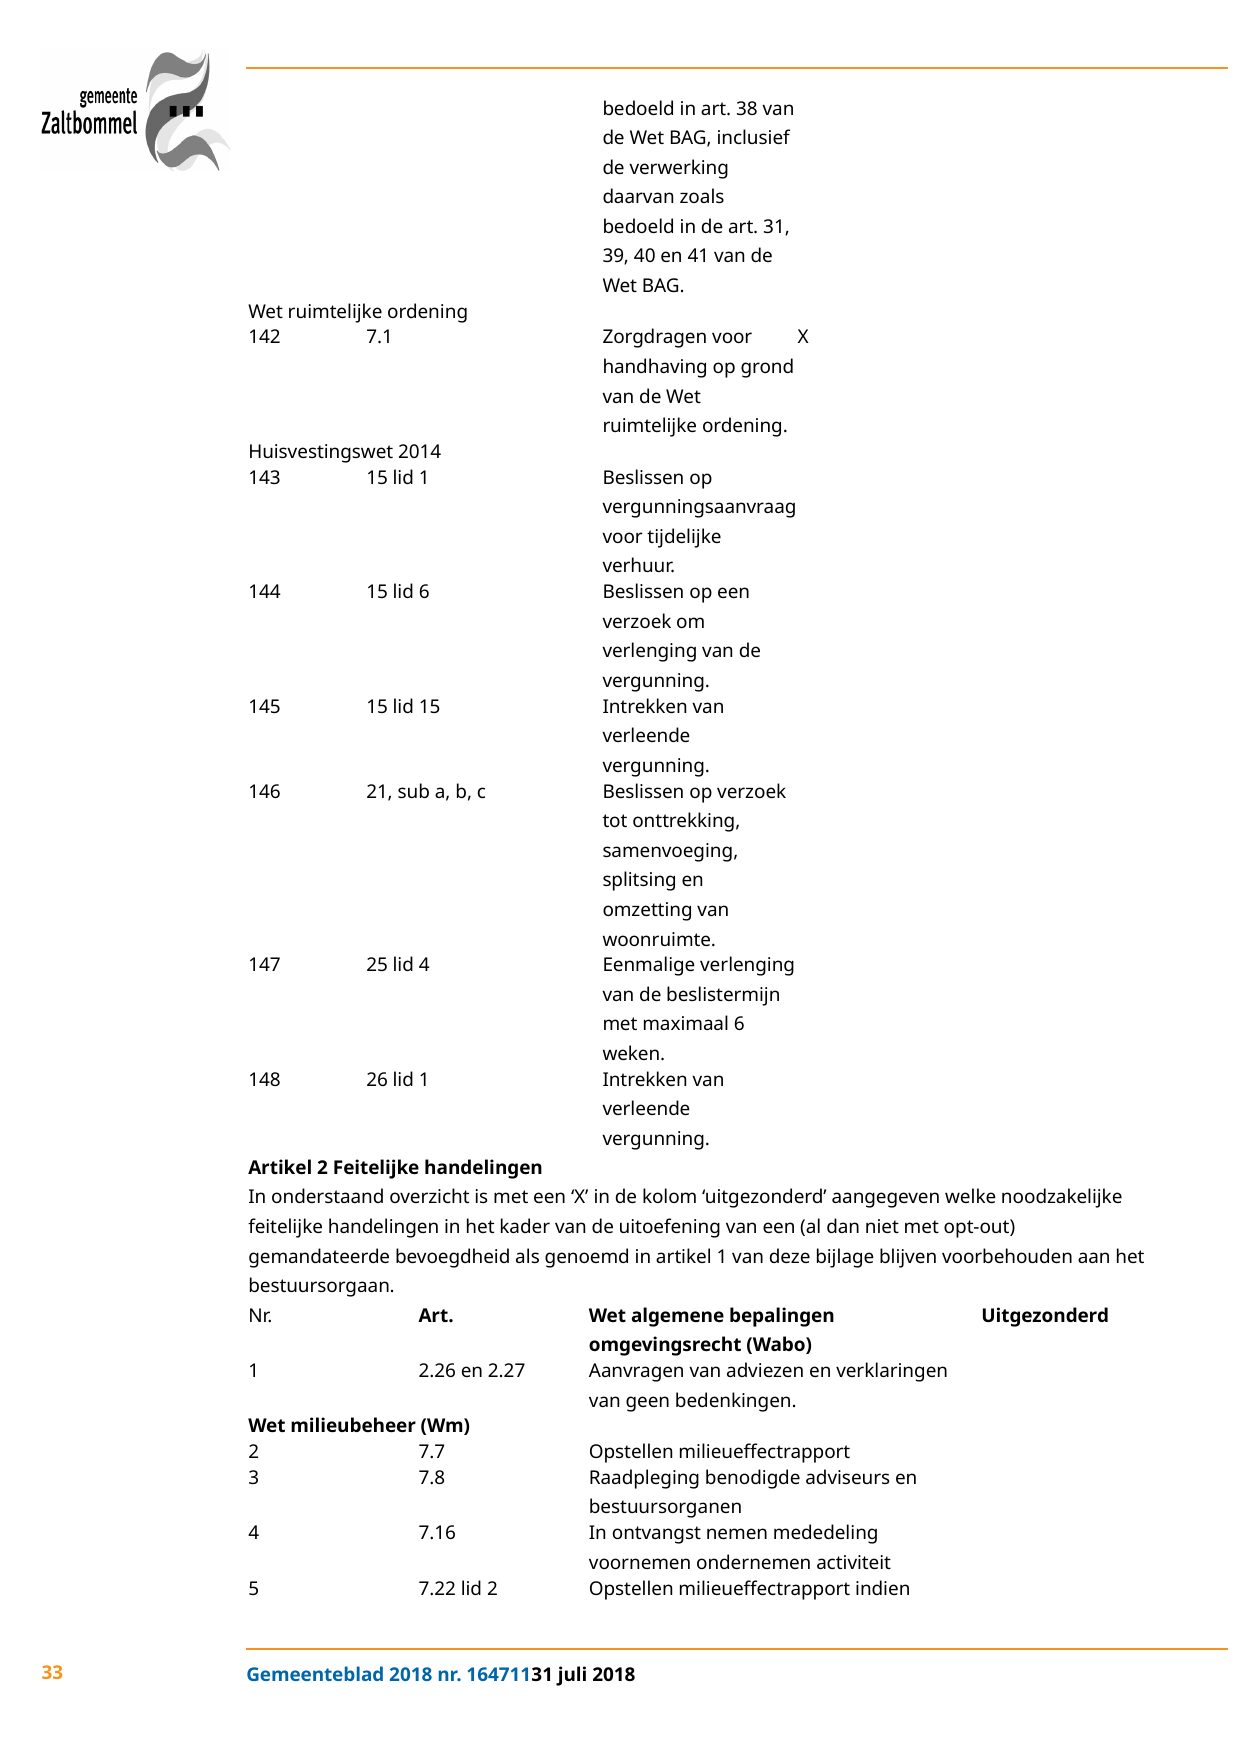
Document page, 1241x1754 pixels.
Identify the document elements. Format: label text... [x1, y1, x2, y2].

table_cell [1034, 693, 1152, 778]
table_cell 7.16 [418, 1520, 589, 1575]
table_cell [1034, 951, 1152, 1066]
table_cell [915, 464, 1033, 578]
table_cell Beslissen op vergunningsaanvraag voor tijdelijke verhuur. [602, 464, 797, 578]
table_cell [797, 95, 915, 298]
table_cell 15 lid 15 [366, 693, 602, 778]
table_cell 143 [248, 464, 366, 578]
table_cell [1034, 579, 1152, 693]
table_cell 26 lid 1 [366, 1066, 602, 1151]
table_cell 147 [248, 951, 366, 1066]
table_cell 2.26 en 2.27 [418, 1358, 589, 1413]
table_cell [981, 1439, 1152, 1464]
table_cell [366, 95, 602, 298]
table_cell Zorgdragen voor handhaving op grond van de Wet ruimtelijke ordening. [602, 324, 797, 438]
table_cell [797, 464, 915, 578]
table_cell [1034, 778, 1152, 951]
table_cell [915, 95, 1033, 298]
table_cell Wet milieubeheer (Wm) [248, 1413, 1152, 1438]
table_cell [797, 579, 915, 693]
table_cell In ontvangst nemen mededeling voornemen ondernemen activiteit [589, 1520, 981, 1575]
table_header Art. [418, 1302, 589, 1357]
table_cell [797, 1066, 915, 1151]
table_cell [915, 693, 1033, 778]
table_cell 5 [248, 1575, 418, 1601]
table_cell [915, 324, 1033, 438]
text Artikel 2 Feitelijke handelingen [248, 1154, 1152, 1180]
table_cell Opstellen milieueffectrapport [589, 1439, 981, 1464]
table_cell Intrekken van verleende vergunning. [602, 1066, 797, 1151]
table_cell Beslissen op een verzoek om verlenging van de vergunning. [602, 579, 797, 693]
table_cell 144 [248, 579, 366, 693]
table_header Nr. [248, 1302, 418, 1357]
table_cell Raadpleging benodigde adviseurs en bestuursorganen [589, 1464, 981, 1519]
table_cell 7.7 [418, 1439, 589, 1464]
table_cell Beslissen op verzoek tot onttrekking, samenvoeging, splitsing en omzetting van woonruimte. [602, 778, 797, 951]
table_header Wet algemene bepalingen omgevingsrecht (Wabo) [589, 1302, 981, 1357]
table_cell [1034, 324, 1152, 438]
table_cell 145 [248, 693, 366, 778]
table_cell [915, 778, 1033, 951]
table_cell 15 lid 6 [366, 579, 602, 693]
table_cell [915, 951, 1033, 1066]
table_cell Wet ruimtelijke ordening [248, 298, 1152, 324]
table_cell [915, 579, 1033, 693]
table_cell [248, 95, 366, 298]
table_cell 3 [248, 1464, 418, 1519]
text In onderstaand overzicht is met een ‘X’ in de kolom ‘uitgezonderd’ aangegeven welke noodzakelijke feitelijke handelingen in het kader van de uitoefening van een (al dan niet met opt-out) gemandateerde bevoegdheid als genoemd in artikel 1 van deze bijlage blijven voorbehouden aan het bestuursorgaan. [248, 1184, 1152, 1298]
table_cell Aanvragen van adviezen en verklaringen van geen bedenkingen. [589, 1358, 981, 1413]
table_header Uitgezonderd [981, 1302, 1152, 1357]
table_cell [915, 1066, 1033, 1151]
table_cell 148 [248, 1066, 366, 1151]
table_cell 4 [248, 1520, 418, 1575]
table_cell [981, 1464, 1152, 1519]
table_cell [981, 1575, 1152, 1601]
table_cell Intrekken van verleende vergunning. [602, 693, 797, 778]
picture [41, 47, 231, 172]
table_cell 15 lid 1 [366, 464, 602, 578]
table_cell [1034, 464, 1152, 578]
table_cell [797, 951, 915, 1066]
table_cell 1 [248, 1358, 418, 1413]
table_cell [1034, 1066, 1152, 1151]
table_cell 2 [248, 1439, 418, 1464]
table_cell 7.22 lid 2 [418, 1575, 589, 1601]
table_cell [797, 693, 915, 778]
table_cell 142 [248, 324, 366, 438]
table_cell [981, 1358, 1152, 1413]
table_cell [797, 778, 915, 951]
table_cell [981, 1520, 1152, 1575]
table_cell 25 lid 4 [366, 951, 602, 1066]
table_cell [1034, 95, 1152, 298]
table_cell Huisvestingswet 2014 [248, 438, 1152, 464]
table_cell Opstellen milieueffectrapport indien [589, 1575, 981, 1601]
table_cell 21, sub a, b, c [366, 778, 602, 951]
table_cell 7.8 [418, 1464, 589, 1519]
table_cell 7.1 [366, 324, 602, 438]
table_cell Eenmalige verlenging van de beslistermijn met maximaal 6 weken. [602, 951, 797, 1066]
table_cell X [797, 324, 915, 438]
table_cell 146 [248, 778, 366, 951]
table_cell bedoeld in art. 38 van de Wet BAG, inclusief de verwerking daarvan zoals bedoeld in de art. 31, 39, 40 en 41 van de Wet BAG. [602, 95, 797, 298]
